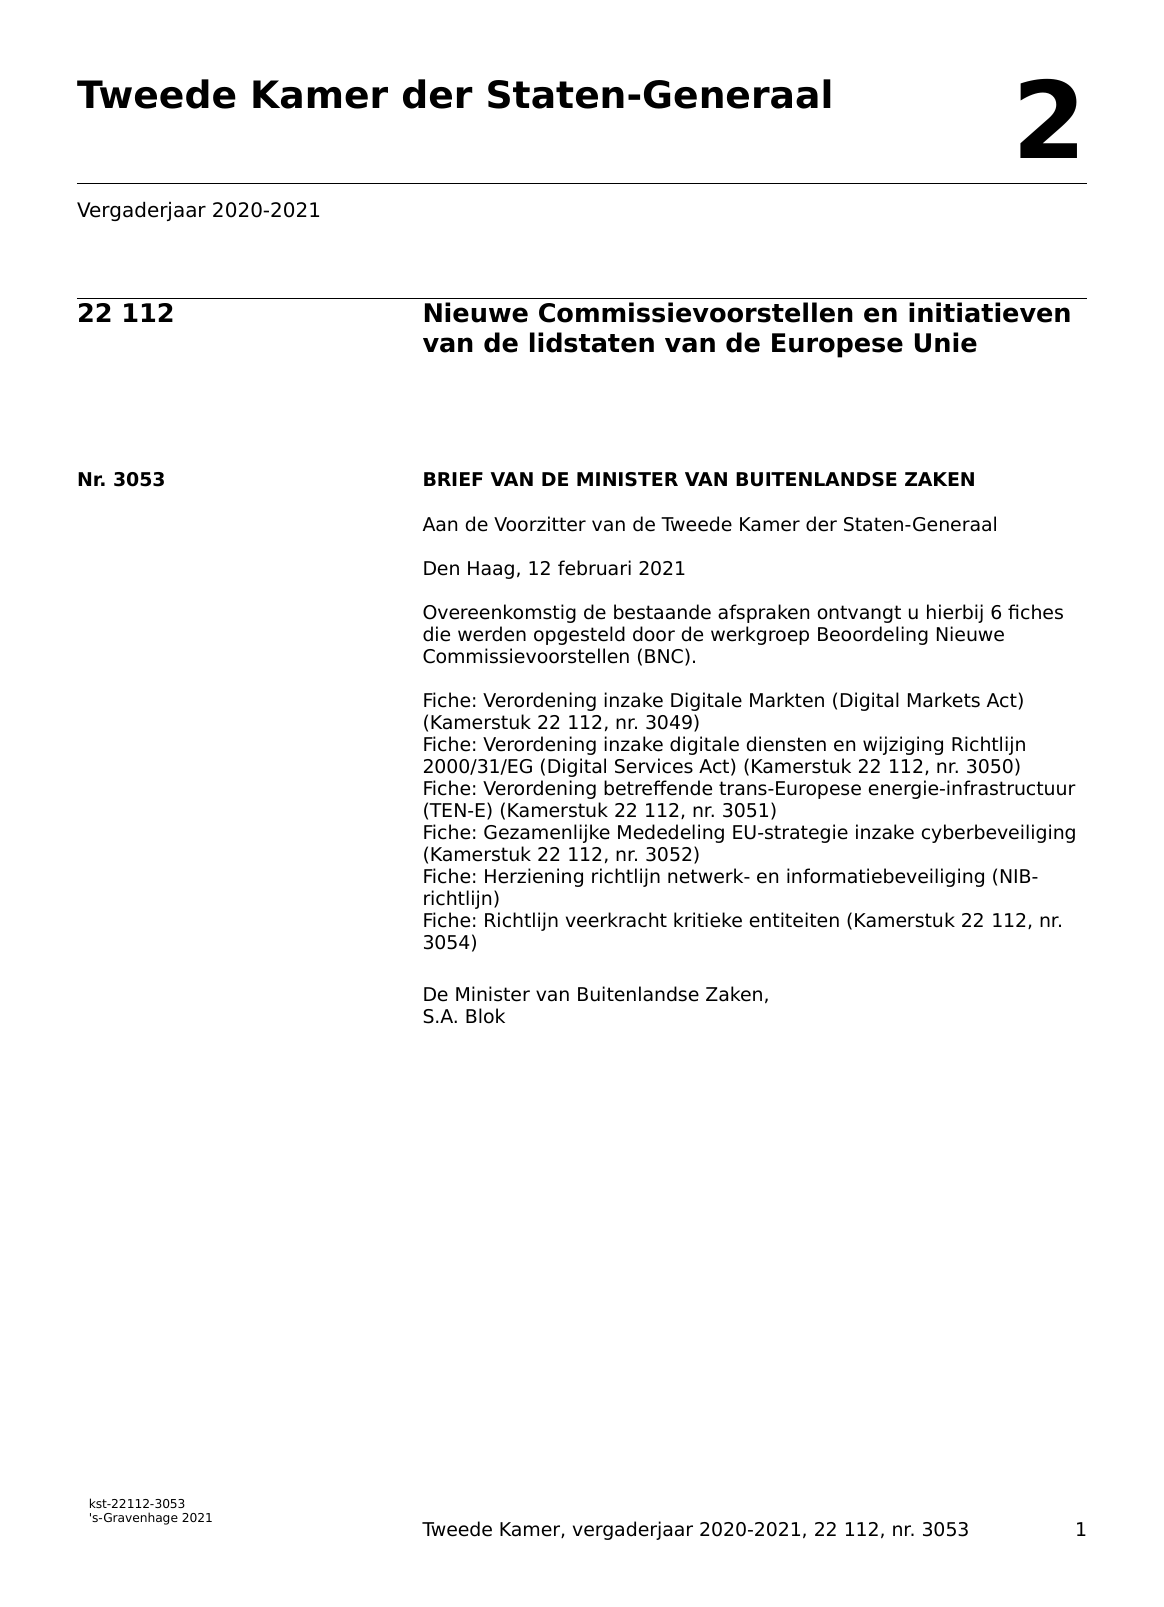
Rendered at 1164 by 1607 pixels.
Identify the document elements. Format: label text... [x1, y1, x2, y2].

text Fiche: Gezamenlijke Mededeling EU-strategie inzake cyberbeveiliging (Kamerstuk 22 112, nr. 3052) [422, 822, 1087, 866]
subtitle Nr. 3053 BRIEF VAN DE MINISTER VAN BUITENLANDSE ZAKEN [77, 469, 1087, 491]
text De Minister van Buitenlandse Zaken, S.A. Blok [422, 984, 1087, 1028]
text Fiche: Herziening richtlijn netwerk- en informatiebeveiliging (NIB-richtlijn) [422, 866, 1087, 910]
text Fiche: Verordening inzake digitale diensten en wijziging Richtlijn 2000/31/EG (Digital Services Act) (Kamerstuk 22 112, nr. 3050) [422, 734, 1087, 778]
text kst-22112-3053 [88, 1497, 323, 1511]
text Overeenkomstig de bestaande afspraken ontvangt u hierbij 6 fiches die werden opgesteld door de werkgroep Beoordeling Nieuwe Commissievoorstellen (BNC). [422, 602, 1087, 668]
text 's-Gravenhage 2021 [88, 1511, 323, 1525]
subtitle 22 112 Nieuwe Commissievoorstellen en initiatieven van de lidstaten van de Europese Unie [77, 299, 1087, 358]
text Den Haag, 12 februari 2021 [422, 558, 1087, 580]
text Fiche: Verordening inzake Digitale Markten (Digital Markets Act) (Kamerstuk 22 112, nr. 3049) [422, 690, 1087, 734]
table_cell Vergaderjaar 2020-2021 [77, 184, 1087, 298]
table_header Tweede Kamer der Staten-Generaal [77, 59, 886, 183]
text Fiche: Richtlijn veerkracht kritieke entiteiten (Kamerstuk 22 112, nr. 3054) [422, 910, 1087, 954]
table_header 2 [886, 59, 1087, 183]
text Aan de Voorzitter van de Tweede Kamer der Staten-Generaal [422, 513, 1087, 536]
text Fiche: Verordening betreffende trans-Europese energie-infrastructuur (TEN-E) (Kamerstuk 22 112, nr. 3051) [422, 778, 1087, 822]
